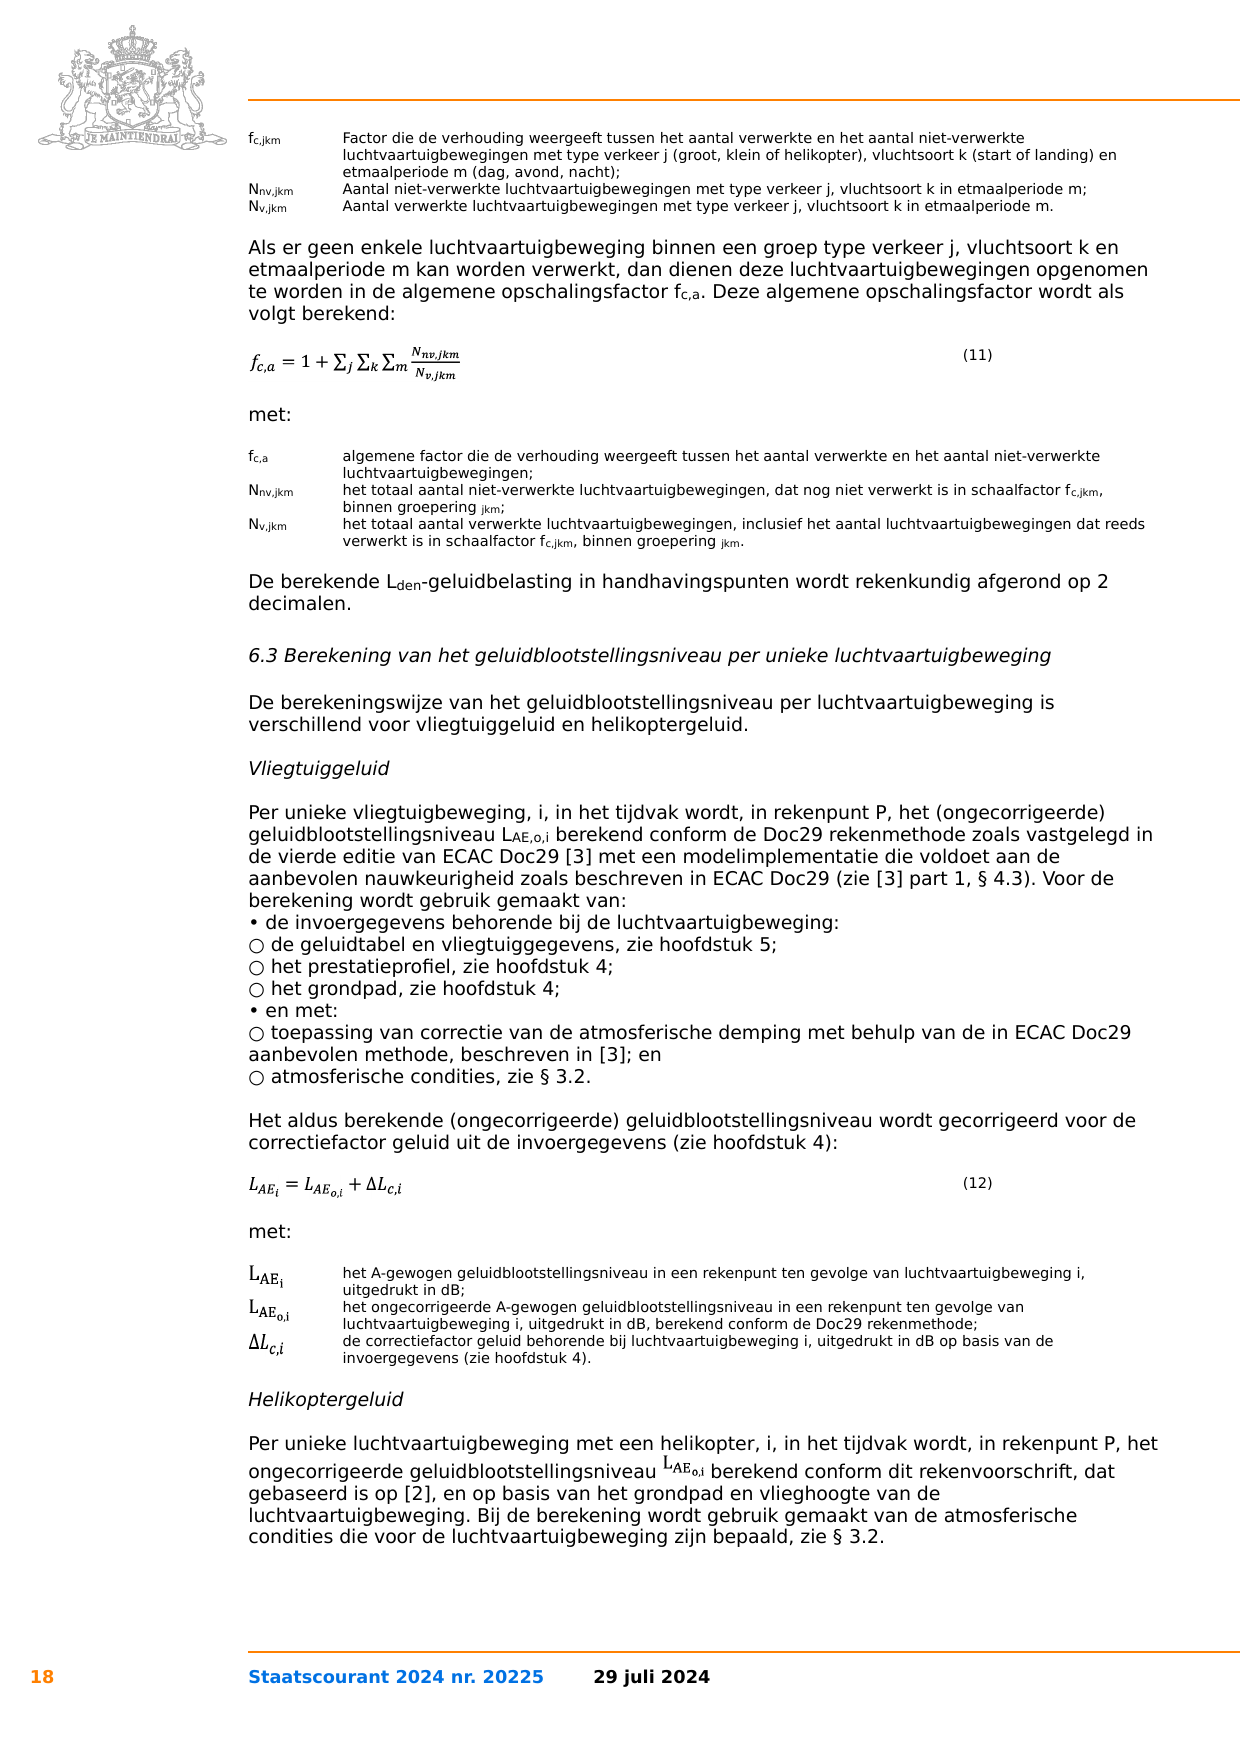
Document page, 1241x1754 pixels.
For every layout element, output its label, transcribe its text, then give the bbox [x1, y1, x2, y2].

table_header het A-gewogen geluidblootstellingsniveau in een rekenpunt ten gevolge van luchtvaartuigbeweging i, uitgedrukt in dB; [337, 1265, 1163, 1299]
text met: [248, 1221, 1163, 1243]
table_header [461, 346, 957, 382]
text ○ atmosferische condities, zie § 3.2. [248, 1066, 1163, 1088]
text De berekeningswijze van het geluidblootstellingsniveau per luchtvaartuigbeweging is verschillend voor vliegtuiggeluid en helikoptergeluid. [248, 692, 1163, 736]
table_cell Aantal verwerkte luchtvaartuigbewegingen met type verkeer j, vluchtsoort k in etmaalperiode m. [337, 198, 1163, 215]
picture [248, 346, 461, 382]
picture [248, 1175, 402, 1199]
table_header Factor die de verhouding weergeeft tussen het aantal verwerkte en het aantal niet-verwerkte luchtvaartuigbewegingen met type verkeer j (groot, klein of helikopter), vluchtsoort k (start of landing) en etmaalperiode m (dag, avond, nacht); [337, 130, 1163, 181]
text Per unieke luchtvaartuigbeweging met een helikopter, i, in het tijdvak wordt, in rekenpunt P, het ongecorrigeerde geluidblootstellingsniveau berekend conform dit rekenvoorschrift, dat gebaseerd is op [2], en op basis van het grondpad en vlieghoogte van de luchtvaartuigbeweging. Bij de berekening wordt gebruik gemaakt van de atmosferische condities die voor de luchtvaartuigbeweging zijn bepaald, zie § 3.2. [248, 1432, 1163, 1548]
table_cell Nv,jkm [248, 516, 337, 549]
table_cell het ongecorrigeerde A-gewogen geluidblootstellingsniveau in een rekenpunt ten gevolge van luchtvaartuigbeweging i, uitgedrukt in dB, berekend conform de Doc29 rekenmethode; [337, 1299, 1163, 1333]
table_header fc,a [248, 448, 337, 482]
text • en met: [248, 1000, 1163, 1022]
picture [248, 1298, 290, 1323]
text Het aldus berekende (ongecorrigeerde) geluidblootstellingsniveau wordt gecorrigeerd voor de correctiefactor geluid uit de invoergegevens (zie hoofdstuk 4): [248, 1109, 1163, 1153]
picture [248, 1332, 284, 1357]
subtitle 6.3 Berekening van het geluidblootstellingsniveau per unieke luchtvaartuigbeweging [248, 645, 1163, 667]
text Als er geen enkele luchtvaartuigbeweging binnen een groep type verkeer j, vluchtsoort k en etmaalperiode m kan worden verwerkt, dan dienen deze luchtvaartuigbewegingen opgenomen te worden in de algemene opschalingsfactor fc,a. Deze algemene opschalingsfactor wordt als volgt berekend: [248, 237, 1163, 324]
table_header algemene factor die de verhouding weergeeft tussen het aantal verwerkte en het aantal niet-verwerkte luchtvaartuigbewegingen; [337, 448, 1163, 482]
text ○ het prestatieprofiel, zie hoofdstuk 4; [248, 956, 1163, 978]
text • de invoergegevens behorende bij de luchtvaartuigbeweging: [248, 912, 1163, 934]
table_cell [248, 1299, 337, 1333]
table_header (12) [957, 1175, 1163, 1199]
table_cell Nnv,jkm [248, 181, 337, 198]
table_cell het totaal aantal verwerkte luchtvaartuigbewegingen, inclusief het aantal luchtvaartuigbewegingen dat reeds verwerkt is in schaalfactor fc,jkm, binnen groepering jkm. [337, 516, 1163, 549]
subtitle Helikoptergeluid [248, 1388, 1163, 1411]
table_header (11) [957, 346, 1163, 382]
table_cell Nnv,jkm [248, 482, 337, 516]
picture [662, 1454, 705, 1478]
text ○ de geluidtabel en vliegtuiggegevens, zie hoofdstuk 5; [248, 934, 1163, 956]
picture [248, 1264, 284, 1289]
table_cell Nv,jkm [248, 198, 337, 215]
text met: [248, 404, 1163, 426]
text De berekende Lden-geluidbelasting in handhavingspunten wordt rekenkundig afgerond op 2 decimalen. [248, 571, 1163, 615]
table_header fc,jkm [248, 130, 337, 181]
table_cell [248, 1333, 337, 1367]
text ○ het grondpad, zie hoofdstuk 4; [248, 978, 1163, 1000]
picture [38, 25, 227, 150]
table_header [402, 1175, 957, 1199]
table_header [248, 1265, 337, 1299]
table_cell Aantal niet-verwerkte luchtvaartuigbewegingen met type verkeer j, vluchtsoort k in etmaalperiode m; [337, 181, 1163, 198]
table_cell de correctiefactor geluid behorende bij luchtvaartuigbeweging i, uitgedrukt in dB op basis van de invoergegevens (zie hoofdstuk 4). [337, 1333, 1163, 1367]
text ○ toepassing van correctie van de atmosferische demping met behulp van de in ECAC Doc29 aanbevolen methode, beschreven in [3]; en [248, 1022, 1163, 1066]
table_cell het totaal aantal niet-verwerkte luchtvaartuigbewegingen, dat nog niet verwerkt is in schaalfactor fc,jkm, binnen groepering jkm; [337, 482, 1163, 516]
subtitle Vliegtuiggeluid [248, 758, 1163, 780]
text Per unieke vliegtuigbeweging, i, in het tijdvak wordt, in rekenpunt P, het (ongecorrigeerde) geluidblootstellingsniveau LAE,o,i berekend conform de Doc29 rekenmethode zoals vastgelegd in de vierde editie van ECAC Doc29 [3] met een modelimplementatie die voldoet aan de aanbevolen nauwkeurigheid zoals beschreven in ECAC Doc29 (zie [3] part 1, § 4.3). Voor de berekening wordt gebruik gemaakt van: [248, 802, 1163, 912]
